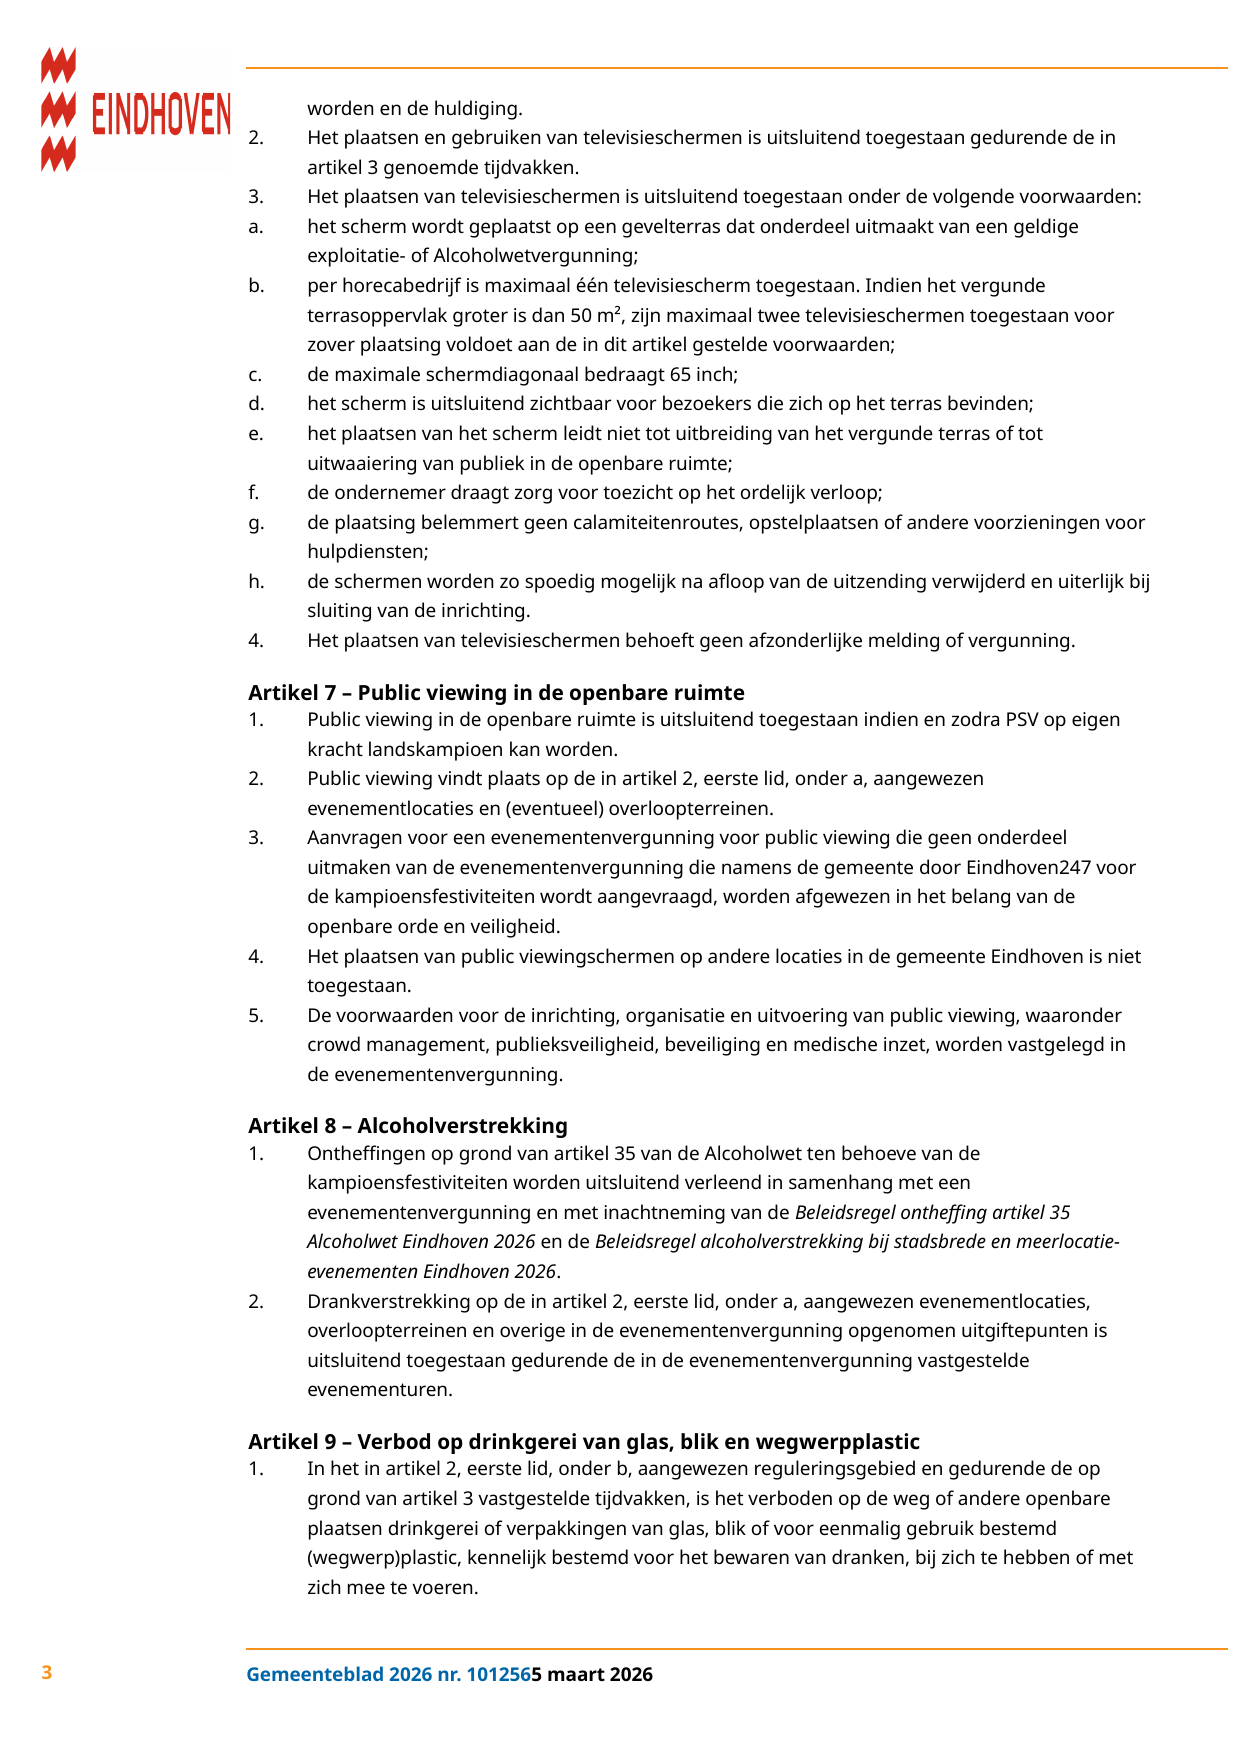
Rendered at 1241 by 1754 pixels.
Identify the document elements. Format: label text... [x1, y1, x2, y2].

list de maximale schermdiagonaal bedraagt 65 inch; [248, 361, 1152, 387]
picture [41, 47, 231, 172]
list Ontheffingen op grond van artikel 35 van de Alcoholwet ten behoeve van de kampioensfestiviteiten worden uitsluitend verleend in samenhang met een evenementenvergunning en met inachtneming van de Beleidsregel ontheffing artikel 35 Alcoholwet Eindhoven 2026 en de Beleidsregel alcoholverstrekking bij stadsbrede en meerlocatie-evenementen Eindhoven 2026. [248, 1140, 1152, 1284]
list per horecabedrijf is maximaal één televisiescherm toegestaan. Indien het vergunde terrasoppervlak groter is dan 50 m², zijn maximaal twee televisieschermen toegestaan voor zover plaatsing voldoet aan de in dit artikel gestelde voorwaarden; [248, 272, 1152, 357]
list de plaatsing belemmert geen calamiteitenroutes, opstelplaatsen of andere voorzieningen voor hulpdiensten; [248, 509, 1152, 564]
list de ondernemer draagt zorg voor toezicht op het ordelijk verloop; [248, 479, 1152, 505]
list het scherm is uitsluitend zichtbaar voor bezoekers die zich op het terras bevinden; [248, 391, 1152, 416]
list de schermen worden zo spoedig mogelijk na afloop van de uitzending verwijderd en uiterlijk bij sluiting van de inrichting. [248, 568, 1152, 623]
list het scherm wordt geplaatst op een gevelterras dat onderdeel uitmaakt van een geldige exploitatie- of Alcoholwetvergunning; [248, 213, 1152, 268]
text Artikel 9 – Verbod op drinkgerei van glas, blik en wegwerpplastic [248, 1427, 1152, 1456]
list In het in artikel 2, eerste lid, onder b, aangewezen reguleringsgebied en gedurende de op grond van artikel 3 vastgestelde tijdvakken, is het verboden op de weg of andere openbare plaatsen drinkgerei of verpakkingen van glas, blik of voor eenmalig gebruik bestemd (wegwerp)plastic, kennelijk bestemd voor het bewaren van dranken, bij zich te hebben of met zich mee te voeren. [248, 1456, 1152, 1599]
list Drankverstrekking op de in artikel 2, eerste lid, onder a, aangewezen evenementlocaties, overloopterreinen en overige in de evenementenvergunning opgenomen uitgiftepunten is uitsluitend toegestaan gedurende de in de evenementenvergunning vastgestelde evenementuren. [248, 1288, 1152, 1402]
text Artikel 7 – Public viewing in de openbare ruimte [248, 678, 1152, 706]
list Het plaatsen en gebruiken van televisieschermen is uitsluitend toegestaan gedurende de in artikel 3 genoemde tijdvakken. [248, 124, 1152, 180]
list Public viewing vindt plaats op de in artikel 2, eerste lid, onder a, aangewezen evenementlocaties en (eventueel) overloopterreinen. [248, 765, 1152, 821]
text Artikel 8 – Alcoholverstrekking [248, 1112, 1152, 1140]
list De voorwaarden voor de inrichting, organisatie en uitvoering van public viewing, waaronder crowd management, publieksveiligheid, beveiliging en medische inzet, worden vastgelegd in de evenementenvergunning. [248, 1002, 1152, 1087]
list Het plaatsen van public viewingschermen op andere locaties in de gemeente Eindhoven is niet toegestaan. [248, 943, 1152, 998]
list Het plaatsen van televisieschermen behoeft geen afzonderlijke melding of vergunning. [248, 627, 1152, 653]
list Aanvragen voor een evenementenvergunning voor public viewing die geen onderdeel uitmaken van de evenementenvergunning die namens de gemeente door Eindhoven247 voor de kampioensfestiviteiten wordt aangevraagd, worden afgewezen in het belang van de openbare orde en veiligheid. [248, 824, 1152, 939]
list Public viewing in de openbare ruimte is uitsluitend toegestaan indien en zodra PSV op eigen kracht landskampioen kan worden. [248, 706, 1152, 761]
list Het plaatsen van televisieschermen is uitsluitend toegestaan onder de volgende voorwaarden: [248, 183, 1152, 209]
list worden en de huldiging. [248, 95, 1152, 121]
list het plaatsen van het scherm leidt niet tot uitbreiding van het vergunde terras of tot uitwaaiering van publiek in de openbare ruimte; [248, 420, 1152, 476]
